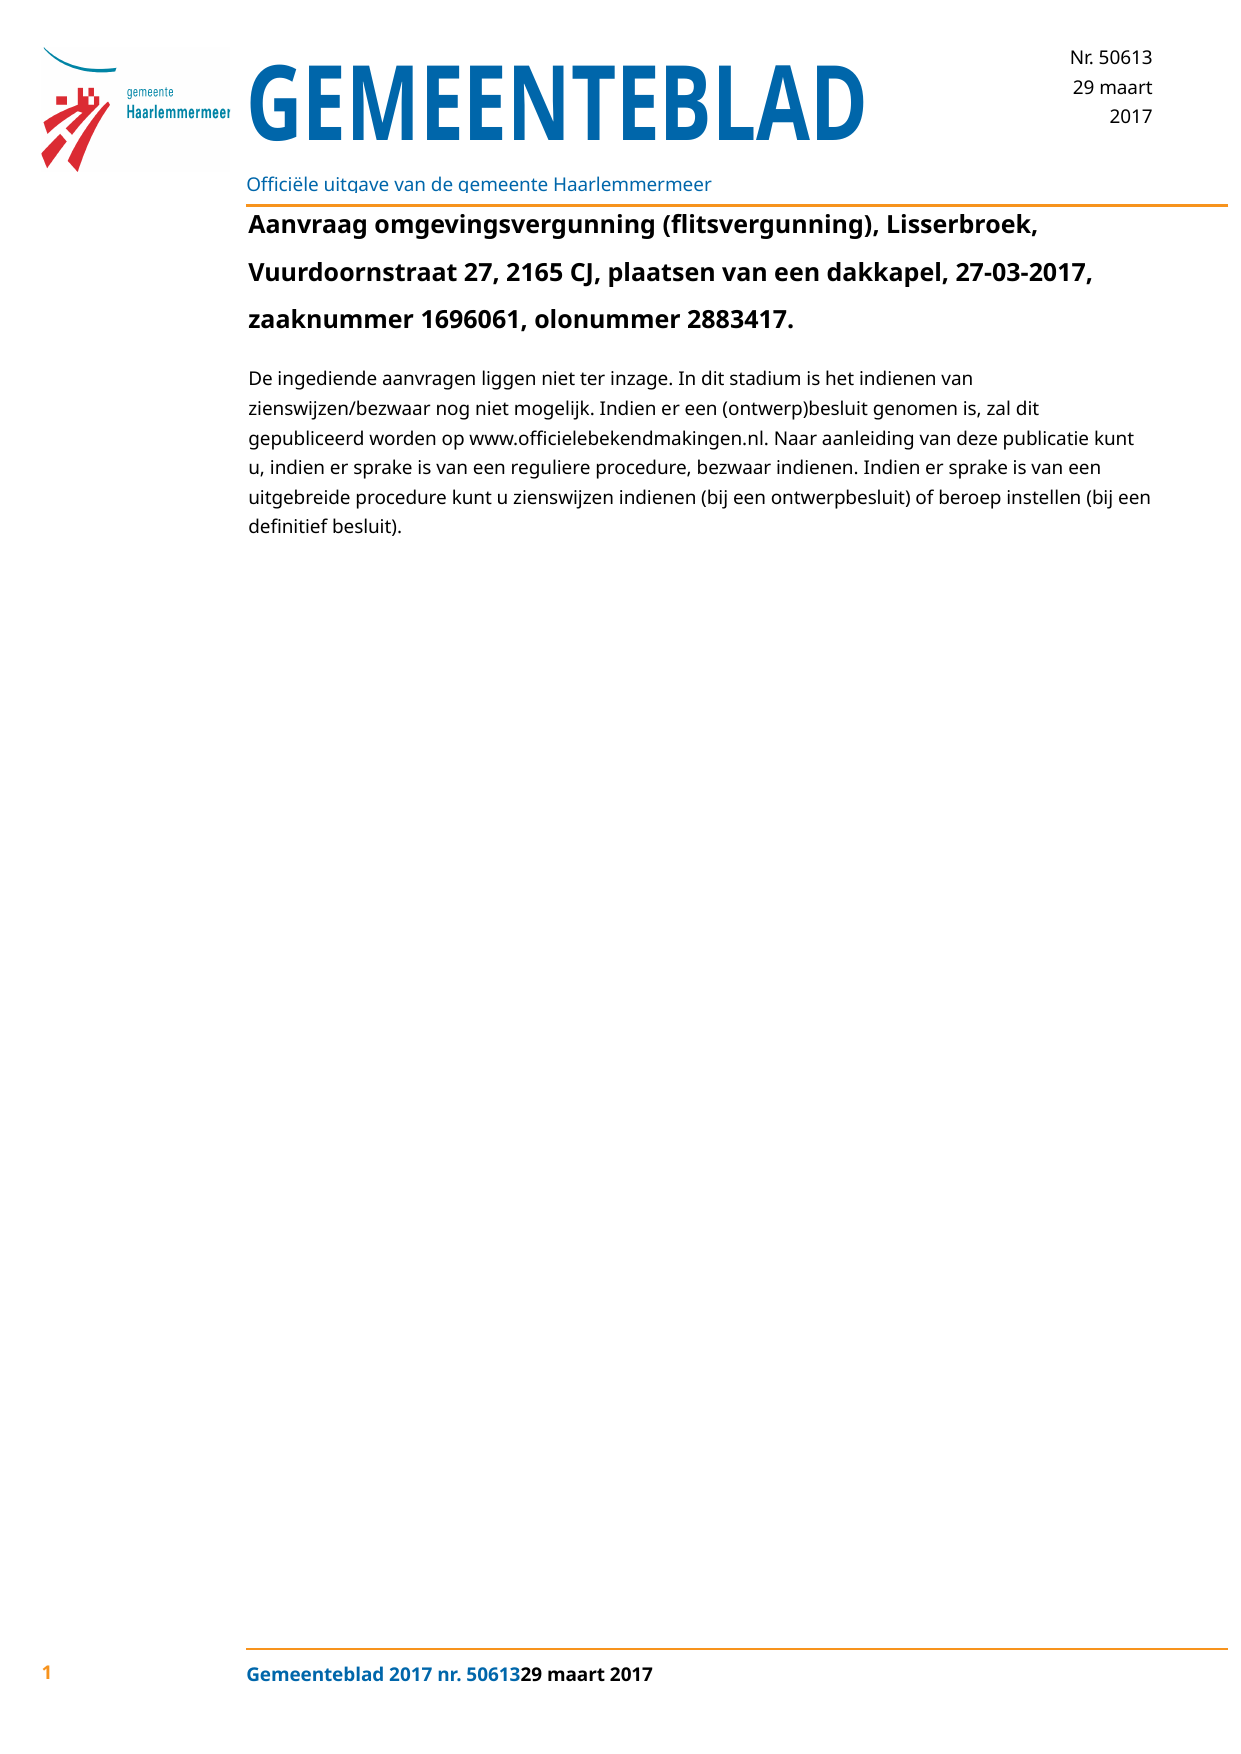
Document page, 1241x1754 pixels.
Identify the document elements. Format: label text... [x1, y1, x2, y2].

text De ingediende aanvragen liggen niet ter inzage. In dit stadium is het indienen van zienswijzen/bezwaar nog niet mogelijk. Indien er een (ontwerp)besluit genomen is, zal dit gepubliceerd worden op www.officielebekendmakingen.nl. Naar aanleiding van deze publicatie kunt u, indien er sprake is van een reguliere procedure, bezwaar indienen. Indien er sprake is van een uitgebreide procedure kunt u zienswijzen indienen (bij een ontwerpbesluit) of beroep instellen (bij een definitief besluit). [248, 366, 1152, 539]
picture [41, 47, 231, 172]
text Aanvraag omgevingsvergunning (flitsvergunning), Lisserbroek, Vuurdoornstraat 27, 2165 CJ, plaatsen van een dakkapel, 27-03-2017, zaaknummer 1696061, olonummer 2883417. [248, 207, 1152, 336]
